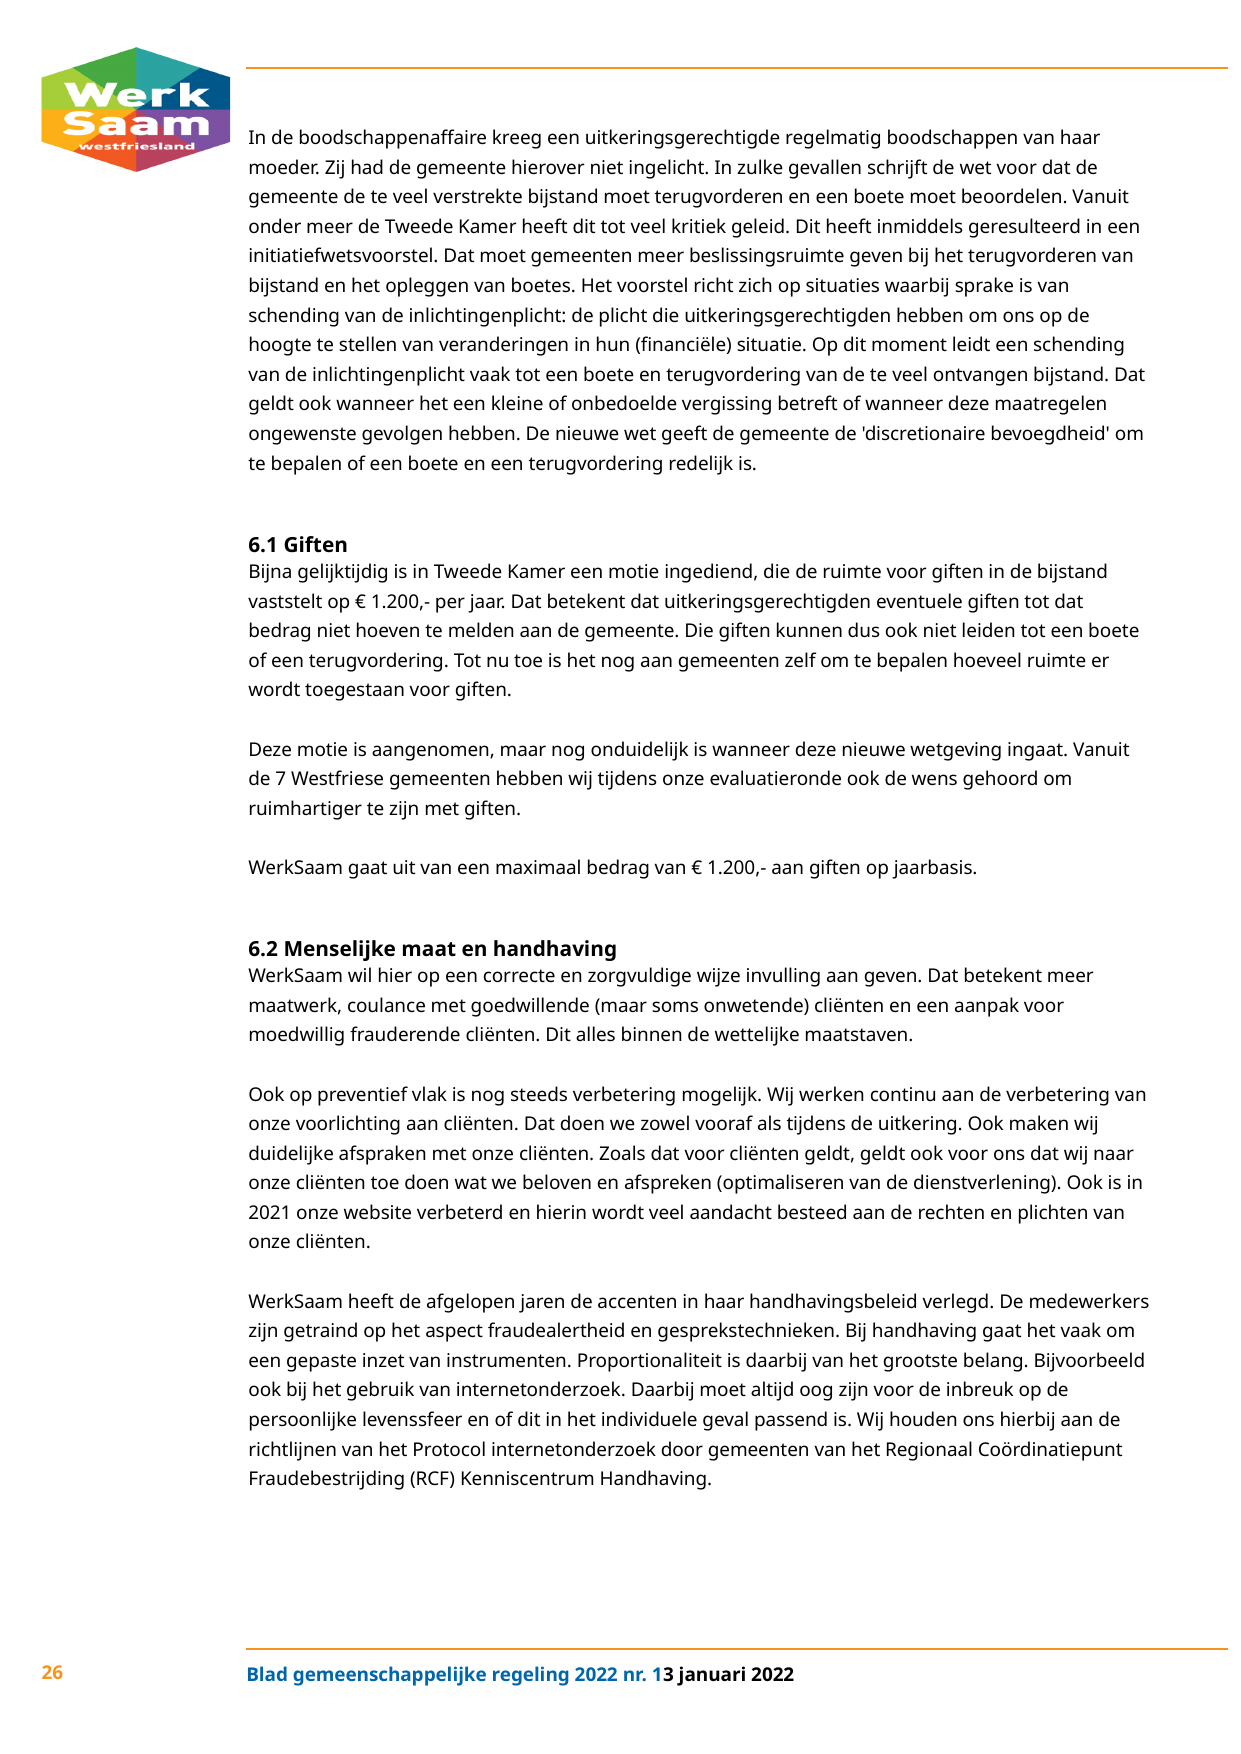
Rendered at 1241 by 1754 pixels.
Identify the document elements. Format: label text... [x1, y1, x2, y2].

text Ook op preventief vlak is nog steeds verbetering mogelijk. Wij werken continu aan de verbetering van onze voorlichting aan cliënten. Dat doen we zowel vooraf als tijdens de uitkering. Ook maken wij duidelijke afspraken met onze cliënten. Zoals dat voor cliënten geldt, geldt ook voor ons dat wij naar onze cliënten toe doen wat we beloven en afspreken (optimaliseren van de dienstverlening). Ook is in 2021 onze website verbeterd en hierin wordt veel aandacht besteed aan de rechten en plichten van onze cliënten. [248, 1081, 1152, 1254]
text WerkSaam wil hier op een correcte en zorgvuldige wijze invulling aan geven. Dat betekent meer maatwerk, coulance met goedwillende (maar soms onwetende) cliënten en een aanpak voor moedwillig frauderende cliënten. Dit alles binnen de wettelijke maatstaven. [248, 962, 1152, 1047]
text 6.1 Giften [248, 530, 1152, 558]
text In de boodschappenaffaire kreeg een uitkeringsgerechtigde regelmatig boodschappen van haar moeder. Zij had de gemeente hierover niet ingelicht. In zulke gevallen schrijft de wet voor dat de gemeente de te veel verstrekte bijstand moet terugvorderen en een boete moet beoordelen. Vanuit onder meer de Tweede Kamer heeft dit tot veel kritiek geleid. Dit heeft inmiddels geresulteerd in een initiatiefwetsvoorstel. Dat moet gemeenten meer beslissingsruimte geven bij het terugvorderen van bijstand en het opleggen van boetes. Het voorstel richt zich op situaties waarbij sprake is van schending van de inlichtingenplicht: de plicht die uitkeringsgerechtigden hebben om ons op de hoogte te stellen van veranderingen in hun (financiële) situatie. Op dit moment leidt een schending van de inlichtingenplicht vaak tot een boete en terugvordering van de te veel ontvangen bijstand. Dat geldt ook wanneer het een kleine of onbedoelde vergissing betreft of wanneer deze maatregelen ongewenste gevolgen hebben. De nieuwe wet geeft de gemeente de 'discretionaire bevoegdheid' om te bepalen of een boete en een terugvordering redelijk is. [248, 124, 1152, 476]
text Deze motie is aangenomen, maar nog onduidelijk is wanneer deze nieuwe wetgeving ingaat. Vanuit de 7 Westfriese gemeenten hebben wij tijdens onze evaluatieronde ook de wens gehoord om ruimhartiger te zijn met giften. [248, 736, 1152, 821]
picture [41, 47, 231, 172]
text Bijna gelijktijdig is in Tweede Kamer een motie ingediend, die de ruimte voor giften in de bijstand vaststelt op € 1.200,- per jaar. Dat betekent dat uitkeringsgerechtigden eventuele giften tot dat bedrag niet hoeven te melden aan de gemeente. Die giften kunnen dus ook niet leiden tot een boete of een terugvordering. Tot nu toe is het nog aan gemeenten zelf om te bepalen hoeveel ruimte er wordt toegestaan voor giften. [248, 558, 1152, 702]
text WerkSaam heeft de afgelopen jaren de accenten in haar handhavingsbeleid verlegd. De medewerkers zijn getraind op het aspect fraudealertheid en gesprekstechnieken. Bij handhaving gaat het vaak om een gepaste inzet van instrumenten. Proportionaliteit is daarbij van het grootste belang. Bijvoorbeeld ook bij het gebruik van internetonderzoek. Daarbij moet altijd oog zijn voor de inbreuk op de persoonlijke levenssfeer en of dit in het individuele geval passend is. Wij houden ons hierbij aan de richtlijnen van het Protocol internetonderzoek door gemeenten van het Regionaal Coördinatiepunt Fraudebestrijding (RCF) Kenniscentrum Handhaving. [248, 1288, 1152, 1491]
text 6.2 Menselijke maat en handhaving [248, 934, 1152, 962]
text WerkSaam gaat uit van een maximaal bedrag van € 1.200,- aan giften op jaarbasis. [248, 854, 1152, 880]
